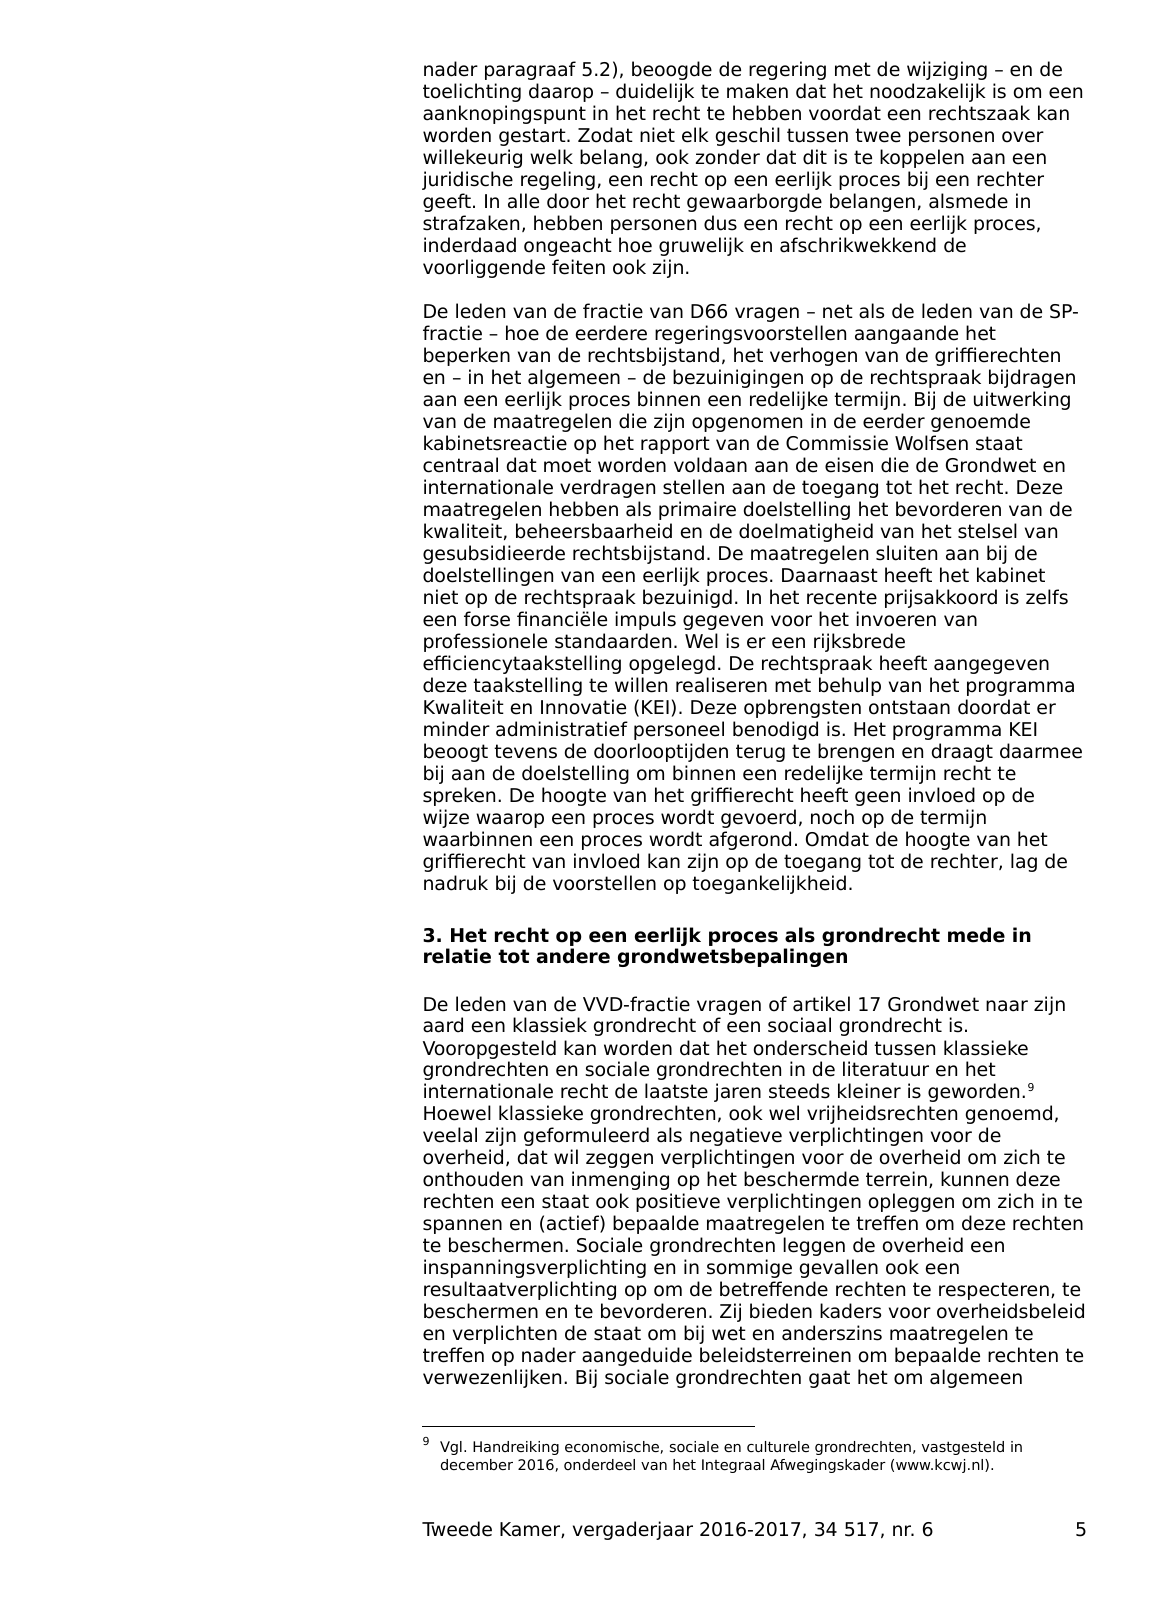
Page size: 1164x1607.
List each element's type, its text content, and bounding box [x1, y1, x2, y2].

subtitle 3. Het recht op een eerlijk proces als grondrecht mede in relatie tot andere grondwetsbepalingen [422, 924, 1087, 968]
text De leden van de VVD-fractie vragen of artikel 17 Grondwet naar zijn aard een klassiek grondrecht of een sociaal grondrecht is. Vooropgesteld kan worden dat het onderscheid tussen klassieke grondrechten en sociale grondrechten in de literatuur en het internationale recht de laatste jaren steeds kleiner is geworden. Hoewel klassieke grondrechten, ook wel vrijheidsrechten genoemd, veelal zijn geformuleerd als negatieve verplichtingen voor de overheid, dat wil zeggen verplichtingen voor de overheid om zich te onthouden van inmenging op het beschermde terrein, kunnen deze rechten een staat ook positieve verplichtingen opleggen om zich in te spannen en (actief) bepaalde maatregelen te treffen om deze rechten te beschermen. Sociale grondrechten leggen de overheid een inspanningsverplichting en in sommige gevallen ook een resultaatverplichting op om de betreffende rechten te respecteren, te beschermen en te bevorderen. Zij bieden kaders voor overheidsbeleid en verplichten de staat om bij wet en anderszins maatregelen te treffen op nader aangeduide beleidsterreinen om bepaalde rechten te verwezenlijken. Bij sociale grondrechten gaat het om algemeen [422, 993, 1087, 1389]
text Vgl. Handreiking economische, sociale en culturele grondrechten, vastgesteld in december 2016, onderdeel van het Integraal Afwegingskader (www.kcwj.nl). [422, 1435, 1087, 1474]
text nader paragraaf 5.2), beoogde de regering met de wijziging – en de toelichting daarop – duidelijk te maken dat het noodzakelijk is om een aanknopingspunt in het recht te hebben voordat een rechtszaak kan worden gestart. Zodat niet elk geschil tussen twee personen over willekeurig welk belang, ook zonder dat dit is te koppelen aan een juridische regeling, een recht op een eerlijk proces bij een rechter geeft. In alle door het recht gewaarborgde belangen, alsmede in strafzaken, hebben personen dus een recht op een eerlijk proces, inderdaad ongeacht hoe gruwelijk en afschrikwekkend de voorliggende feiten ook zijn. [422, 59, 1087, 279]
text De leden van de fractie van D66 vragen – net als de leden van de SP-fractie – hoe de eerdere regeringsvoorstellen aangaande het beperken van de rechtsbijstand, het verhogen van de griffierechten en – in het algemeen – de bezuinigingen op de rechtspraak bijdragen aan een eerlijk proces binnen een redelijke termijn. Bij de uitwerking van de maatregelen die zijn opgenomen in de eerder genoemde kabinetsreactie op het rapport van de Commissie Wolfsen staat centraal dat moet worden voldaan aan de eisen die de Grondwet en internationale verdragen stellen aan de toegang tot het recht. Deze maatregelen hebben als primaire doelstelling het bevorderen van de kwaliteit, beheersbaarheid en de doelmatigheid van het stelsel van gesubsidieerde rechtsbijstand. De maatregelen sluiten aan bij de doelstellingen van een eerlijk proces. Daarnaast heeft het kabinet niet op de rechtspraak bezuinigd. In het recente prijsakkoord is zelfs een forse financiële impuls gegeven voor het invoeren van professionele standaarden. Wel is er een rijksbrede efficiencytaakstelling opgelegd. De rechtspraak heeft aangegeven deze taakstelling te willen realiseren met behulp van het programma Kwaliteit en Innovatie (KEI). Deze opbrengsten ontstaan doordat er minder administratief personeel benodigd is. Het programma KEI beoogt tevens de doorlooptijden terug te brengen en draagt daarmee bij aan de doelstelling om binnen een redelijke termijn recht te spreken. De hoogte van het griffierecht heeft geen invloed op de wijze waarop een proces wordt gevoerd, noch op de termijn waarbinnen een proces wordt afgerond. Omdat de hoogte van het griffierecht van invloed kan zijn op de toegang tot de rechter, lag de nadruk bij de voorstellen op toegankelijkheid. [422, 301, 1087, 894]
